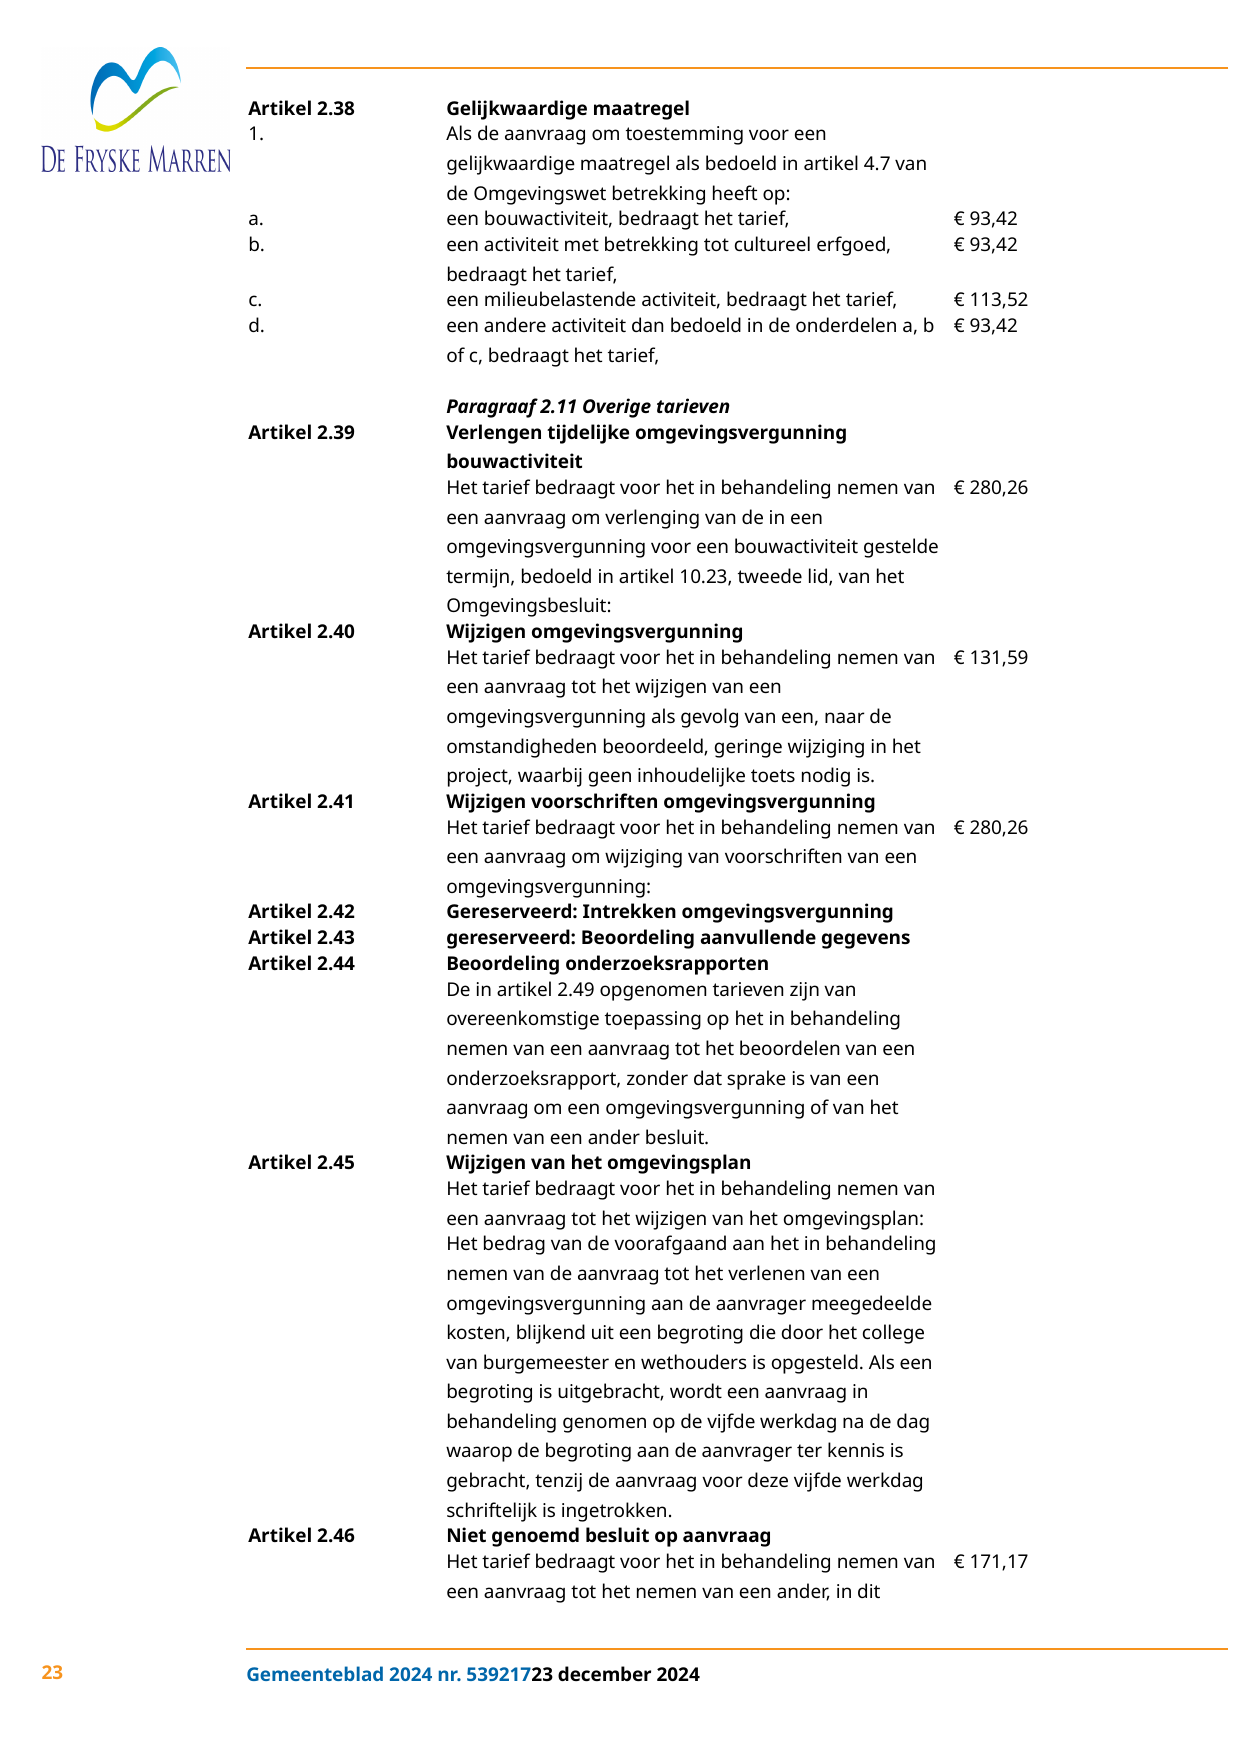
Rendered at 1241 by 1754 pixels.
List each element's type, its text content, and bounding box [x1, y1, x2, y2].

table_cell Gereserveerd: Intrekken omgevingsvergunning [446, 899, 954, 924]
table_cell Het tarief bedraagt voor het in behandeling nemen van een aanvraag tot het wijzigen van het omgevingsplan: [446, 1175, 954, 1231]
table_cell een bouwactiviteit, bedraagt het tarief, [446, 205, 954, 231]
table_cell [248, 1175, 446, 1231]
table_cell Artikel 2.40 [248, 618, 446, 644]
table_cell [954, 95, 1152, 121]
table_cell [248, 976, 446, 1149]
table_cell Paragraaf 2.11 Overige tarieven [446, 393, 954, 419]
table_cell Als de aanvraag om toestemming voor een gelijkwaardige maatregel als bedoeld in artikel 4.7 van de Omgevingswet betrekking heeft op: [446, 121, 954, 205]
table_cell Artikel 2.46 [248, 1523, 446, 1548]
table_cell d. [248, 312, 446, 367]
table_cell een activiteit met betrekking tot cultureel erfgoed, bedraagt het tarief, [446, 231, 954, 286]
table_cell [248, 644, 446, 788]
table_cell Artikel 2.44 [248, 950, 446, 976]
table_cell [954, 1231, 1152, 1523]
table_cell Het tarief bedraagt voor het in behandeling nemen van een aanvraag tot het nemen van een ander, in dit [446, 1548, 954, 1604]
table_cell [954, 618, 1152, 644]
table_cell € 280,26 [954, 814, 1152, 899]
table_cell [248, 474, 446, 618]
table_cell [954, 1175, 1152, 1231]
table_cell een andere activiteit dan bedoeld in de onderdelen a, b of c, bedraagt het tarief, [446, 312, 954, 367]
table_cell een milieubelastende activiteit, bedraagt het tarief, [446, 286, 954, 312]
table_cell Het tarief bedraagt voor het in behandeling nemen van een aanvraag om verlenging van de in een omgevingsvergunning voor een bouwactiviteit gestelde termijn, bedoeld in artikel 10.23, tweede lid, van het Omgevingsbesluit: [446, 474, 954, 618]
table_cell [446, 368, 954, 393]
table_cell a. [248, 205, 446, 231]
table_cell Wijzigen van het omgevingsplan [446, 1150, 954, 1175]
table_cell € 113,52 [954, 286, 1152, 312]
table_cell Verlengen tijdelijke omgevingsvergunning bouwactiviteit [446, 419, 954, 474]
table_cell € 131,59 [954, 644, 1152, 788]
table_cell Artikel 2.43 [248, 925, 446, 950]
table_cell € 171,17 [954, 1548, 1152, 1604]
table_cell € 93,42 [954, 231, 1152, 286]
table_cell € 280,26 [954, 474, 1152, 618]
table_cell [954, 1150, 1152, 1175]
table_cell [954, 925, 1152, 950]
table_cell [954, 899, 1152, 924]
table_cell 1. [248, 121, 446, 205]
table_cell [954, 950, 1152, 976]
table_cell [954, 368, 1152, 393]
table_cell [248, 368, 446, 393]
table_cell Artikel 2.38 [248, 95, 446, 121]
table_cell Het tarief bedraagt voor het in behandeling nemen van een aanvraag om wijziging van voorschriften van een omgevingsvergunning: [446, 814, 954, 899]
table_cell [248, 393, 446, 419]
table_cell [248, 1548, 446, 1604]
table_cell [954, 419, 1152, 474]
table_cell [248, 1231, 446, 1523]
table_cell Het tarief bedraagt voor het in behandeling nemen van een aanvraag tot het wijzigen van een omgevingsvergunning als gevolg van een, naar de omstandigheden beoordeeld, geringe wijziging in het project, waarbij geen inhoudelijke toets nodig is. [446, 644, 954, 788]
table_cell [248, 814, 446, 899]
picture [41, 47, 231, 172]
table_cell Wijzigen omgevingsvergunning [446, 618, 954, 644]
table_cell [954, 976, 1152, 1149]
table_cell Artikel 2.42 [248, 899, 446, 924]
table_cell [954, 393, 1152, 419]
table_cell Niet genoemd besluit op aanvraag [446, 1523, 954, 1548]
table_cell Artikel 2.41 [248, 788, 446, 814]
table_cell € 93,42 [954, 312, 1152, 367]
table_cell [954, 121, 1152, 205]
table_cell [954, 1523, 1152, 1548]
table_cell b. [248, 231, 446, 286]
table_cell Het bedrag van de voorafgaand aan het in behandeling nemen van de aanvraag tot het verlenen van een omgevingsvergunning aan de aanvrager meegedeelde kosten, blijkend uit een begroting die door het college van burgemeester en wethouders is opgesteld. Als een begroting is uitgebracht, wordt een aanvraag in behandeling genomen op de vijfde werkdag na de dag waarop de begroting aan de aanvrager ter kennis is gebracht, tenzij de aanvraag voor deze vijfde werkdag schriftelijk is ingetrokken. [446, 1231, 954, 1523]
table_cell gereserveerd: Beoordeling aanvullende gegevens [446, 925, 954, 950]
table_cell De in artikel 2.49 opgenomen tarieven zijn van overeenkomstige toepassing op het in behandeling nemen van een aanvraag tot het beoordelen van een onderzoeksrapport, zonder dat sprake is van een aanvraag om een omgevingsvergunning of van het nemen van een ander besluit. [446, 976, 954, 1149]
table_cell € 93,42 [954, 205, 1152, 231]
table_cell Beoordeling onderzoeksrapporten [446, 950, 954, 976]
table_cell [954, 788, 1152, 814]
table_cell Artikel 2.39 [248, 419, 446, 474]
table_cell Artikel 2.45 [248, 1150, 446, 1175]
table_cell Gelijkwaardige maatregel [446, 95, 954, 121]
table_cell c. [248, 286, 446, 312]
table_cell Wijzigen voorschriften omgevingsvergunning [446, 788, 954, 814]
